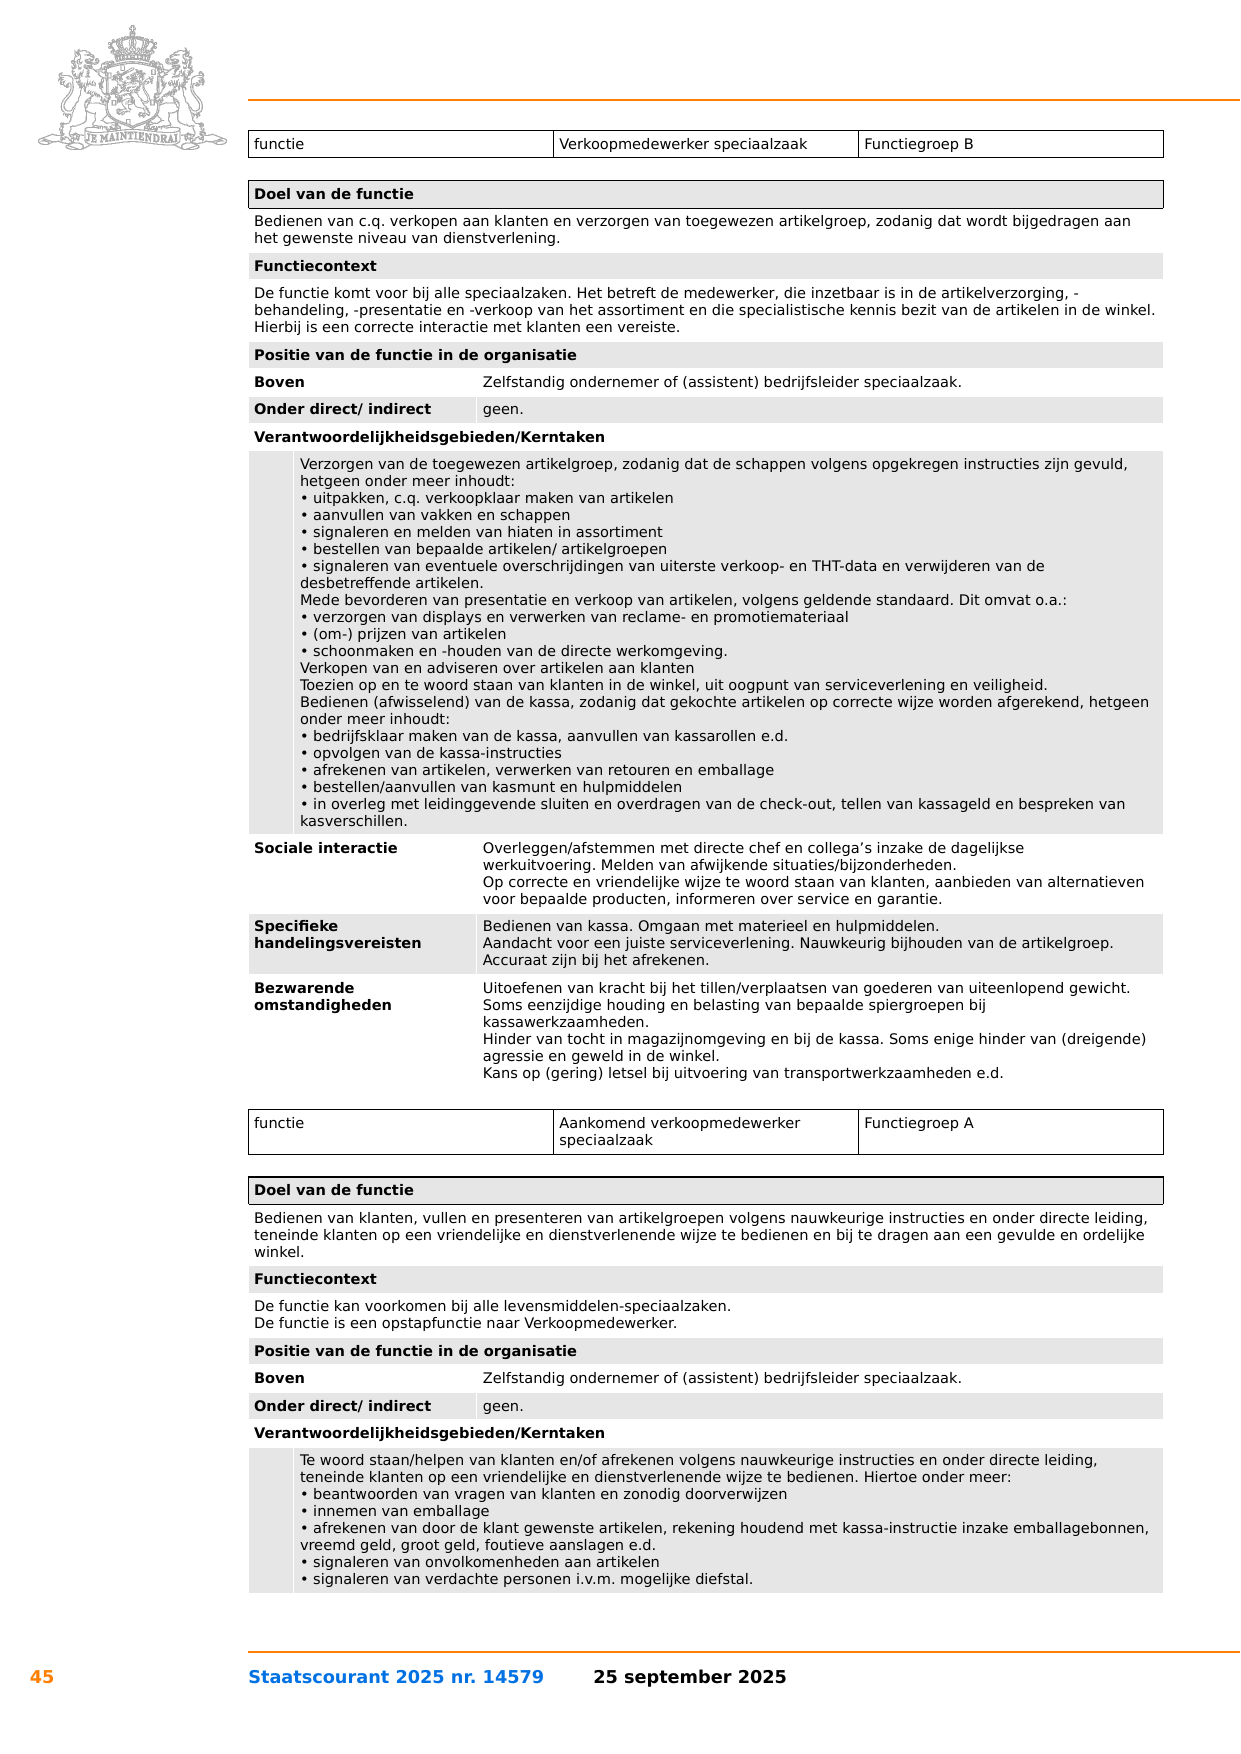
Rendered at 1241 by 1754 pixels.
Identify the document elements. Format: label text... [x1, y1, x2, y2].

table_cell geen. [477, 1393, 1163, 1419]
table_header Functiegroep A [859, 1110, 1163, 1153]
table_cell Verantwoordelijkheidsgebieden/Kerntaken [249, 1420, 1163, 1447]
table_cell Verantwoordelijkheidsgebieden/Kerntaken [249, 424, 1163, 450]
table_cell Onder direct/ indirect [249, 397, 476, 423]
table_cell Overleggen/afstemmen met directe chef en collega’s inzake de dagelijkse werkuitvoering. Melden van afwijkende situaties/bijzonderheden. Op correcte en vriendelijke wijze te woord staan van klanten, aanbieden van alternatieven voor bepaalde producten, informeren over service en garantie. [477, 835, 1163, 913]
table_cell Zelfstandig ondernemer of (assistent) bedrijfsleider speciaalzaak. [477, 1365, 1163, 1392]
table_header Aankomend verkoopmedewerker speciaalzaak [554, 1110, 858, 1153]
table_cell geen. [477, 397, 1163, 423]
table_header Verkoopmedewerker speciaalzaak [554, 131, 858, 157]
table_cell De functie kan voorkomen bij alle levensmiddelen-speciaalzaken. De functie is een opstapfunctie naar Verkoopmedewerker. [249, 1294, 1163, 1337]
table_cell Bedienen van c.q. verkopen aan klanten en verzorgen van toegewezen artikelgroep, zodanig dat wordt bijgedragen aan het gewenste niveau van dienstverlening. [249, 209, 1163, 252]
table_cell Zelfstandig ondernemer of (assistent) bedrijfsleider speciaalzaak. [477, 369, 1163, 396]
table_cell Verzorgen van de toegewezen artikelgroep, zodanig dat de schappen volgens opgekregen instructies zijn gevuld, hetgeen onder meer inhoudt: • uitpakken, c.q. verkoopklaar maken van artikelen • aanvullen van vakken en schappen • signaleren en melden van hiaten in assortiment • bestellen van bepaalde artikelen/ artikelgroepen • signaleren van eventuele overschrijdingen van uiterste verkoop- en THT-data en verwijderen van de desbetreffende artikelen. Mede bevorderen van presentatie en verkoop van artikelen, volgens geldende standaard. Dit omvat o.a.: • verzorgen van displays en verwerken van reclame- en promotiemateriaal • (om-) prijzen van artikelen • schoonmaken en -houden van de directe werkomgeving. Verkopen van en adviseren over artikelen aan klanten Toezien op en te woord staan van klanten in de winkel, uit oogpunt van serviceverlening en veiligheid. Bedienen (afwisselend) van de kassa, zodanig dat gekochte artikelen op correcte wijze worden afgerekend, hetgeen onder meer inhoudt: • bedrijfsklaar maken van de kassa, aanvullen van kassarollen e.d. • opvolgen van de kassa-instructies • afrekenen van artikelen, verwerken van retouren en emballage • bestellen/aanvullen van kasmunt en hulpmiddelen • in overleg met leidinggevende sluiten en overdragen van de check-out, tellen van kassageld en bespreken van kasverschillen. [294, 451, 1163, 834]
table_cell Boven [249, 1365, 476, 1392]
table_cell Bedienen van kassa. Omgaan met materieel en hulpmiddelen. Aandacht voor een juiste serviceverlening. Nauwkeurig bijhouden van de artikelgroep. Accuraat zijn bij het afrekenen. [477, 914, 1163, 974]
table_header Functiegroep B [859, 131, 1163, 157]
picture [38, 25, 227, 150]
table_cell Specifieke handelingsvereisten [249, 914, 476, 974]
table_cell Functiecontext [249, 253, 1163, 279]
table_cell Bedienen van klanten, vullen en presenteren van artikelgroepen volgens nauwkeurige instructies en onder directe leiding, teneinde klanten op een vriendelijke en dienstverlenende wijze te bedienen en bij te dragen aan een gevulde en ordelijke winkel. [249, 1205, 1163, 1265]
table_cell Positie van de functie in de organisatie [249, 342, 1163, 368]
table_cell Boven [249, 369, 476, 396]
table_cell Functiecontext [249, 1266, 1163, 1293]
table_cell Sociale interactie [249, 835, 476, 913]
table_header functie [249, 1110, 553, 1153]
table_cell Te woord staan/helpen van klanten en/of afrekenen volgens nauwkeurige instructies en onder directe leiding, teneinde klanten op een vriendelijke en dienstverlenende wijze te bedienen. Hiertoe onder meer: • beantwoorden van vragen van klanten en zonodig doorverwijzen • innemen van emballage • afrekenen van door de klant gewenste artikelen, rekening houdend met kassa-instructie inzake emballagebonnen, vreemd geld, groot geld, foutieve aanslagen e.d. • signaleren van onvolkomenheden aan artikelen • signaleren van verdachte personen i.v.m. mogelijke diefstal. [294, 1448, 1163, 1593]
table_cell De functie komt voor bij alle speciaalzaken. Het betreft de medewerker, die inzetbaar is in de artikelverzorging, -behandeling, -presentatie en -verkoop van het assortiment en die specialistische kennis bezit van de artikelen in de winkel. Hierbij is een correcte interactie met klanten een vereiste. [249, 280, 1163, 341]
table_header Doel van de functie [249, 1178, 1163, 1204]
table_cell Bezwarende omstandigheden [249, 975, 476, 1086]
table_cell Positie van de functie in de organisatie [249, 1338, 1163, 1364]
table_cell [249, 1448, 293, 1593]
table_header Doel van de functie [249, 181, 1163, 208]
table_cell [249, 451, 293, 834]
table_header functie [249, 131, 553, 157]
table_cell Uitoefenen van kracht bij het tillen/verplaatsen van goederen van uiteenlopend gewicht. Soms eenzijdige houding en belasting van bepaalde spiergroepen bij kassawerkzaamheden. Hinder van tocht in magazijnomgeving en bij de kassa. Soms enige hinder van (dreigende) agressie en geweld in de winkel. Kans op (gering) letsel bij uitvoering van transportwerkzaamheden e.d. [477, 975, 1163, 1086]
table_cell Onder direct/ indirect [249, 1393, 476, 1419]
